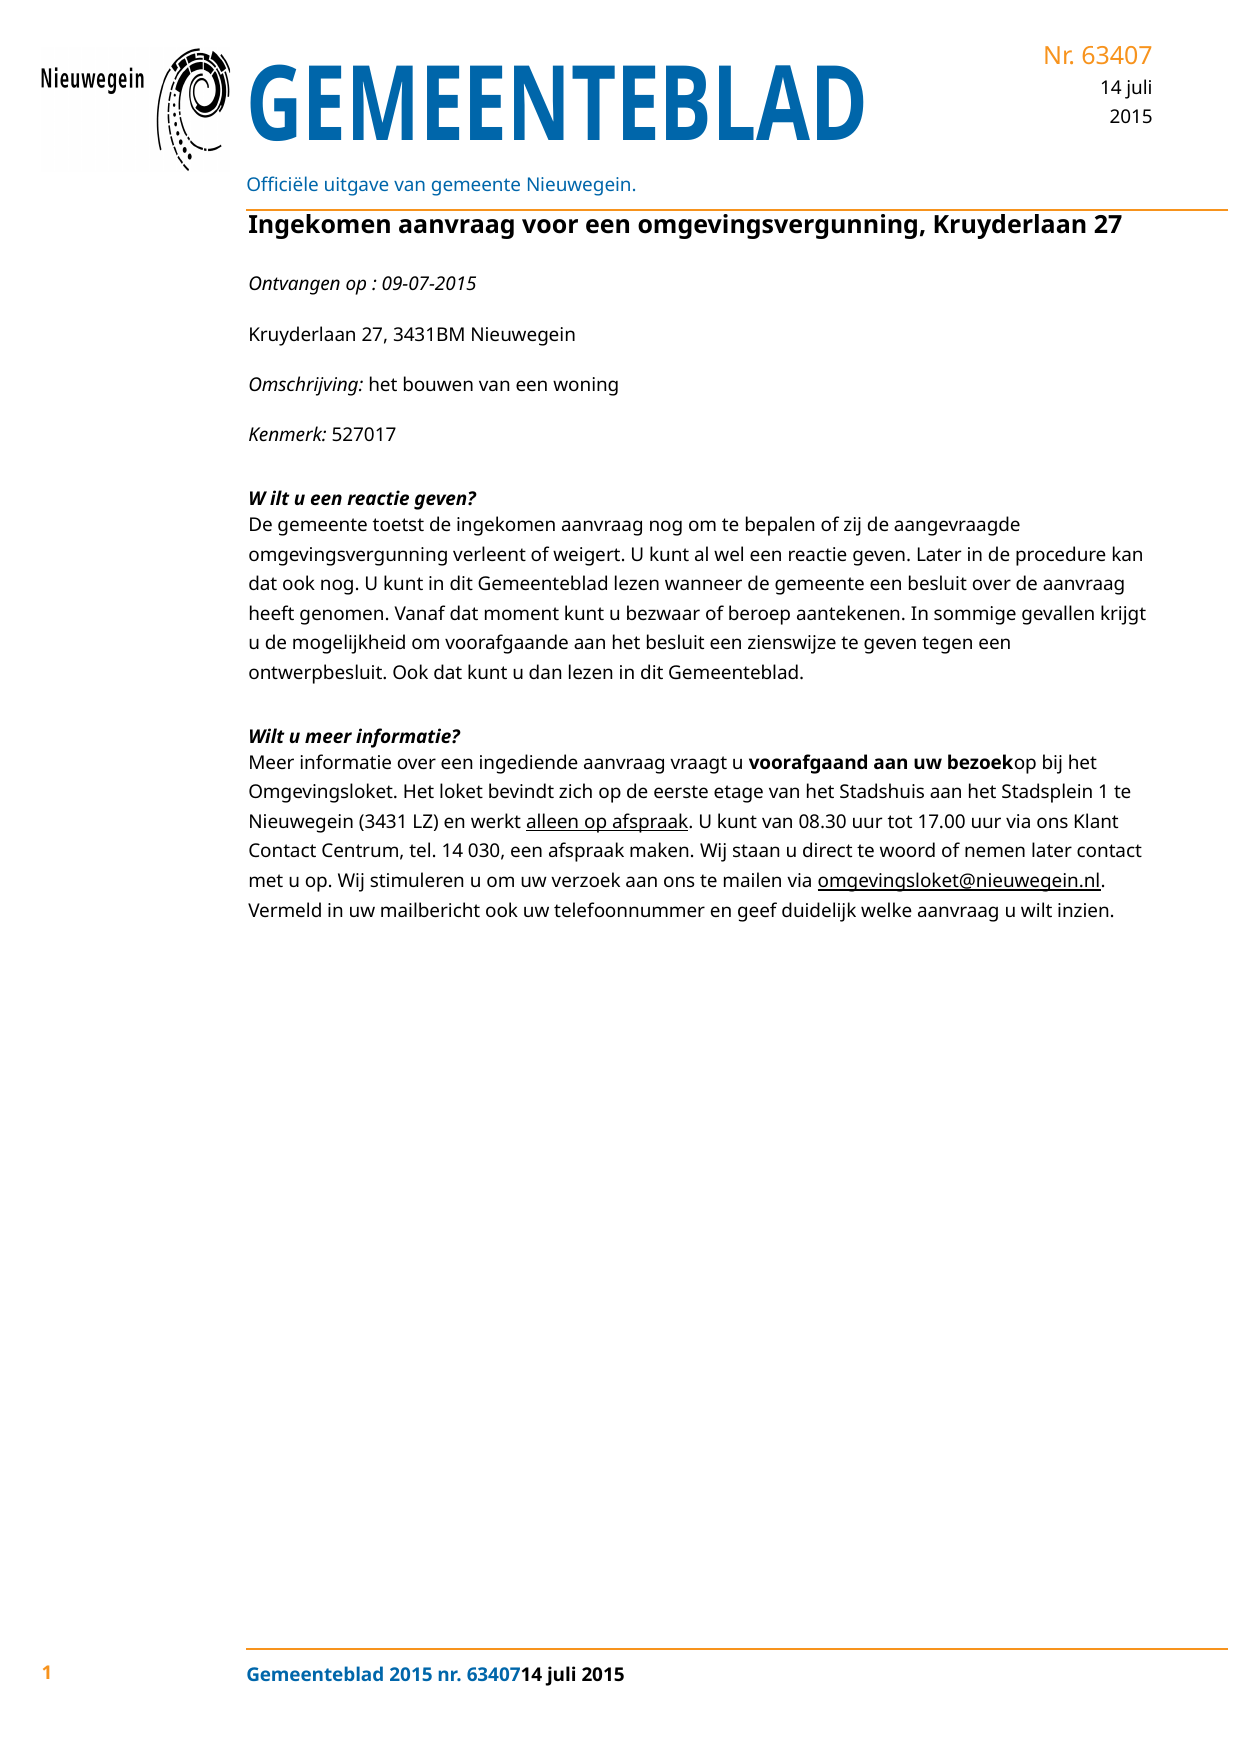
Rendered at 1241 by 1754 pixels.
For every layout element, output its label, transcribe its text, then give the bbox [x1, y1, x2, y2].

text Omschrijving: het bouwen van een woning [248, 371, 1152, 397]
text Meer informatie over een ingediende aanvraag vraagt u voorafgaand aan uw bezoekop bij het Omgevingsloket. Het loket bevindt zich op de eerste etage van het Stadshuis aan het Stadsplein 1 te Nieuwegein (3431 LZ) en werkt alleen op afspraak. U kunt van 08.30 uur tot 17.00 uur via ons Klant Contact Centrum, tel. 14 030, een afspraak maken. Wij staan u direct te woord of nemen later contact met u op. Wij stimuleren u om uw verzoek aan ons te mailen via omgevingsloket@nieuwegein.nl. Vermeld in uw mailbericht ook uw telefoonnummer en geef duidelijk welke aanvraag u wilt inzien. [248, 749, 1152, 922]
text Ontvangen op : 09-07-2015 [248, 270, 1152, 296]
picture [41, 47, 231, 172]
text Kruyderlaan 27, 3431BM Nieuwegein [248, 321, 1152, 346]
text De gemeente toetst de ingekomen aanvraag nog om te bepalen of zij de aangevraagde omgevingsvergunning verleent of weigert. U kunt al wel een reactie geven. Later in de procedure kan dat ook nog. U kunt in dit Gemeenteblad lezen wanneer de gemeente een besluit over de aanvraag heeft genomen. Vanaf dat moment kunt u bezwaar of beroep aantekenen. In sommige gevallen krijgt u de mogelijkheid om voorafgaande aan het besluit een zienswijze te geven tegen een ontwerpbesluit. Ook dat kunt u dan lezen in dit Gemeenteblad. [248, 511, 1152, 685]
text Kenmerk: 527017 [248, 422, 1152, 447]
text W ilt u een reactie geven? [248, 486, 1152, 511]
text Ingekomen aanvraag voor een omgevingsvergunning, Kruyderlaan 27 [248, 211, 1152, 241]
text Wilt u meer informatie? [248, 723, 1152, 749]
